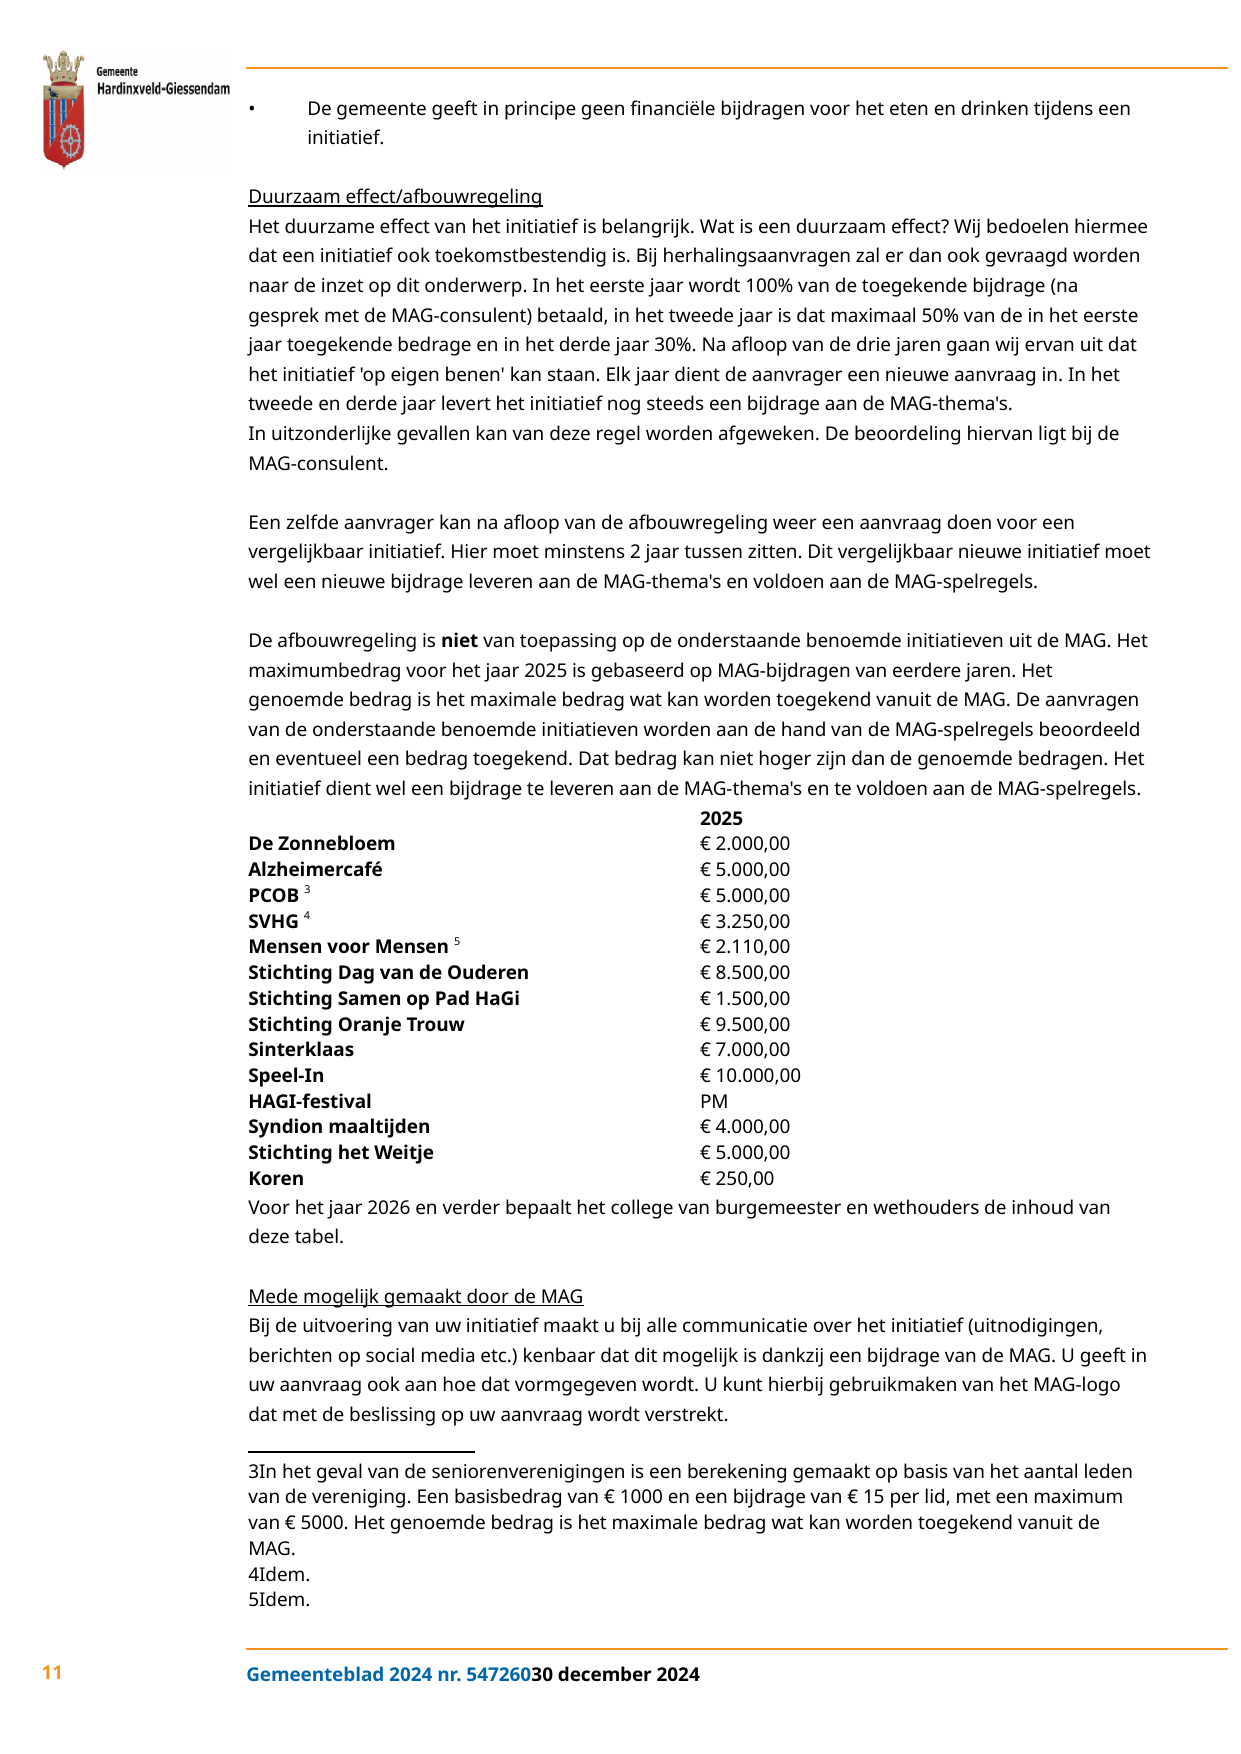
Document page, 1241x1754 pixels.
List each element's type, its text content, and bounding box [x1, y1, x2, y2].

table_cell HAGI-festival [248, 1088, 700, 1114]
table_cell € 9.500,00 [700, 1011, 1152, 1036]
table_cell Stichting het Weitje [248, 1139, 700, 1165]
table_cell Speel-In [248, 1062, 700, 1088]
text Bij de uitvoering van uw initiatief maakt u bij alle communicatie over het initiatief (uitnodigingen, berichten op social media etc.) kenbaar dat dit mogelijk is dankzij een bijdrage van de MAG. U geeft in uw aanvraag ook aan hoe dat vormgegeven wordt. U kunt hierbij gebruikmaken van het MAG-logo dat met de beslissing op uw aanvraag wordt verstrekt. [248, 1312, 1152, 1427]
table_cell Stichting Samen op Pad HaGi [248, 985, 700, 1011]
text Het duurzame effect van het initiatief is belangrijk. Wat is een duurzaam effect? Wij bedoelen hiermee dat een initiatief ook toekomstbestendig is. Bij herhalingsaanvragen zal er dan ook gevraagd worden naar de inzet op dit onderwerp. In het eerste jaar wordt 100% van de toegekende bijdrage (na gesprek met de MAG-consulent) betaald, in het tweede jaar is dat maximaal 50% van de in het eerste jaar toegekende bedrage en in het derde jaar 30%. Na afloop van de drie jaren gaan wij ervan uit dat het initiatief 'op eigen benen' kan staan. Elk jaar dient de aanvrager een nieuwe aanvraag in. In het tweede en derde jaar levert het initiatief nog steeds een bijdrage aan de MAG-thema's. [248, 213, 1152, 416]
table_cell € 2.110,00 [700, 934, 1152, 959]
table_cell De Zonnebloem [248, 831, 700, 856]
table_cell SVHG [248, 908, 700, 933]
table_cell Sinterklaas [248, 1036, 700, 1062]
table_cell Stichting Dag van de Ouderen [248, 959, 700, 985]
table_header [248, 805, 700, 831]
text De afbouwregeling is niet van toepassing op de onderstaande benoemde initiatieven uit de MAG. Het maximumbedrag voor het jaar 2025 is gebaseerd op MAG-bijdragen van eerdere jaren. Het genoemde bedrag is het maximale bedrag wat kan worden toegekend vanuit de MAG. De aanvragen van de onderstaande benoemde initiatieven worden aan de hand van de MAG-spelregels beoordeeld en eventueel een bedrag toegekend. Dat bedrag kan niet hoger zijn dan de genoemde bedragen. Het initiatief dient wel een bijdrage te leveren aan de MAG-thema's en te voldoen aan de MAG-spelregels. [248, 627, 1152, 801]
text Mede mogelijk gemaakt door de MAG [248, 1283, 1152, 1308]
table_cell PM [700, 1088, 1152, 1114]
table_cell Syndion maaltijden [248, 1114, 700, 1139]
text Duurzaam effect/afbouwregeling [248, 183, 1152, 209]
table_cell € 10.000,00 [700, 1062, 1152, 1088]
text Een zelfde aanvrager kan na afloop van de afbouwregeling weer een aanvraag doen voor een vergelijkbaar initiatief. Hier moet minstens 2 jaar tussen zitten. Dit vergelijkbaar nieuwe initiatief moet wel een nieuwe bijdrage leveren aan de MAG-thema's en voldoen aan de MAG-spelregels. [248, 509, 1152, 594]
table_cell € 8.500,00 [700, 959, 1152, 985]
list De gemeente geeft in principe geen financiële bijdragen voor het eten en drinken tijdens een initiatief. [248, 95, 1152, 150]
picture [41, 47, 231, 172]
text In uitzonderlijke gevallen kan van deze regel worden afgeweken. De beoordeling hiervan ligt bij de MAG-consulent. [248, 420, 1152, 476]
text Voor het jaar 2026 en verder bepaalt het college van burgemeester en wethouders de inhoud van deze tabel. [248, 1194, 1152, 1249]
table_cell € 5.000,00 [700, 882, 1152, 908]
table_header 2025 [700, 805, 1152, 831]
table_cell Stichting Oranje Trouw [248, 1011, 700, 1036]
table_cell € 250,00 [700, 1165, 1152, 1191]
table_cell € 4.000,00 [700, 1114, 1152, 1139]
table_cell PCOB [248, 882, 700, 908]
table_cell € 5.000,00 [700, 856, 1152, 882]
table_cell € 2.000,00 [700, 831, 1152, 856]
table_cell Mensen voor Mensen [248, 934, 700, 959]
table_cell Koren [248, 1165, 700, 1191]
table_cell € 1.500,00 [700, 985, 1152, 1011]
table_cell € 5.000,00 [700, 1139, 1152, 1165]
table_cell € 3.250,00 [700, 908, 1152, 933]
table_cell Alzheimercafé [248, 856, 700, 882]
table_cell € 7.000,00 [700, 1036, 1152, 1062]
